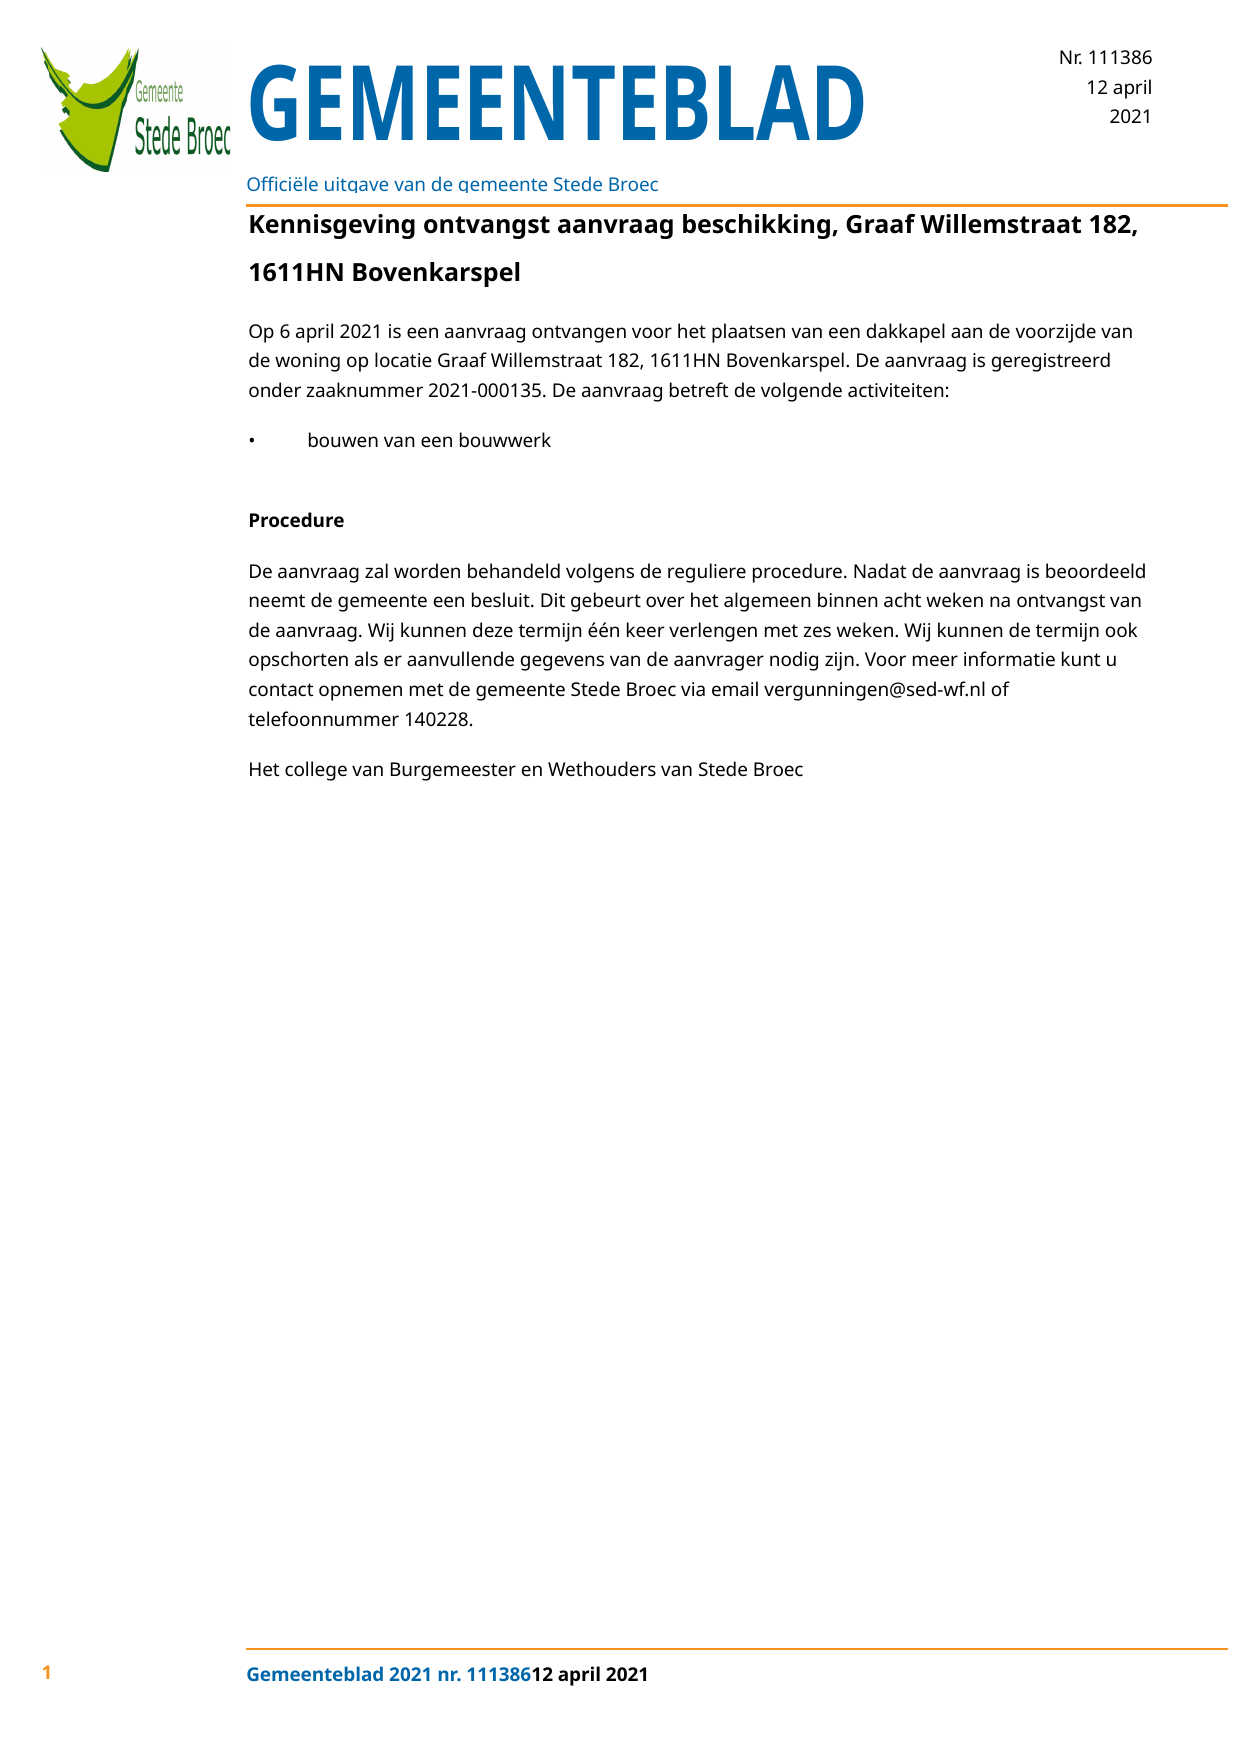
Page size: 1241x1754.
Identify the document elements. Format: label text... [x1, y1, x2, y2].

list bouwen van een bouwwerk [248, 427, 1152, 453]
text De aanvraag zal worden behandeld volgens de reguliere procedure. Nadat de aanvraag is beoordeeld neemt de gemeente een besluit. Dit gebeurt over het algemeen binnen acht weken na ontvangst van de aanvraag. Wij kunnen deze termijn één keer verlengen met zes weken. Wij kunnen de termijn ook opschorten als er aanvullende gegevens van de aanvrager nodig zijn. Voor meer informatie kunt u contact opnemen met de gemeente Stede Broec via email vergunningen@sed-wf.nl of telefoonnummer 140228. [248, 558, 1152, 732]
picture [41, 47, 231, 172]
text Op 6 april 2021 is een aanvraag ontvangen voor het plaatsen van een dakkapel aan de voorzijde van de woning op locatie Graaf Willemstraat 182, 1611HN Bovenkarspel. De aanvraag is geregistreerd onder zaaknummer 2021-000135. De aanvraag betreft de volgende activiteiten: [248, 318, 1152, 403]
text Procedure [248, 507, 1152, 533]
text Kennisgeving ontvangst aanvraag beschikking, Graaf Willemstraat 182, 1611HN Bovenkarspel [248, 207, 1152, 288]
text Het college van Burgemeester en Wethouders van Stede Broec [248, 756, 1152, 782]
